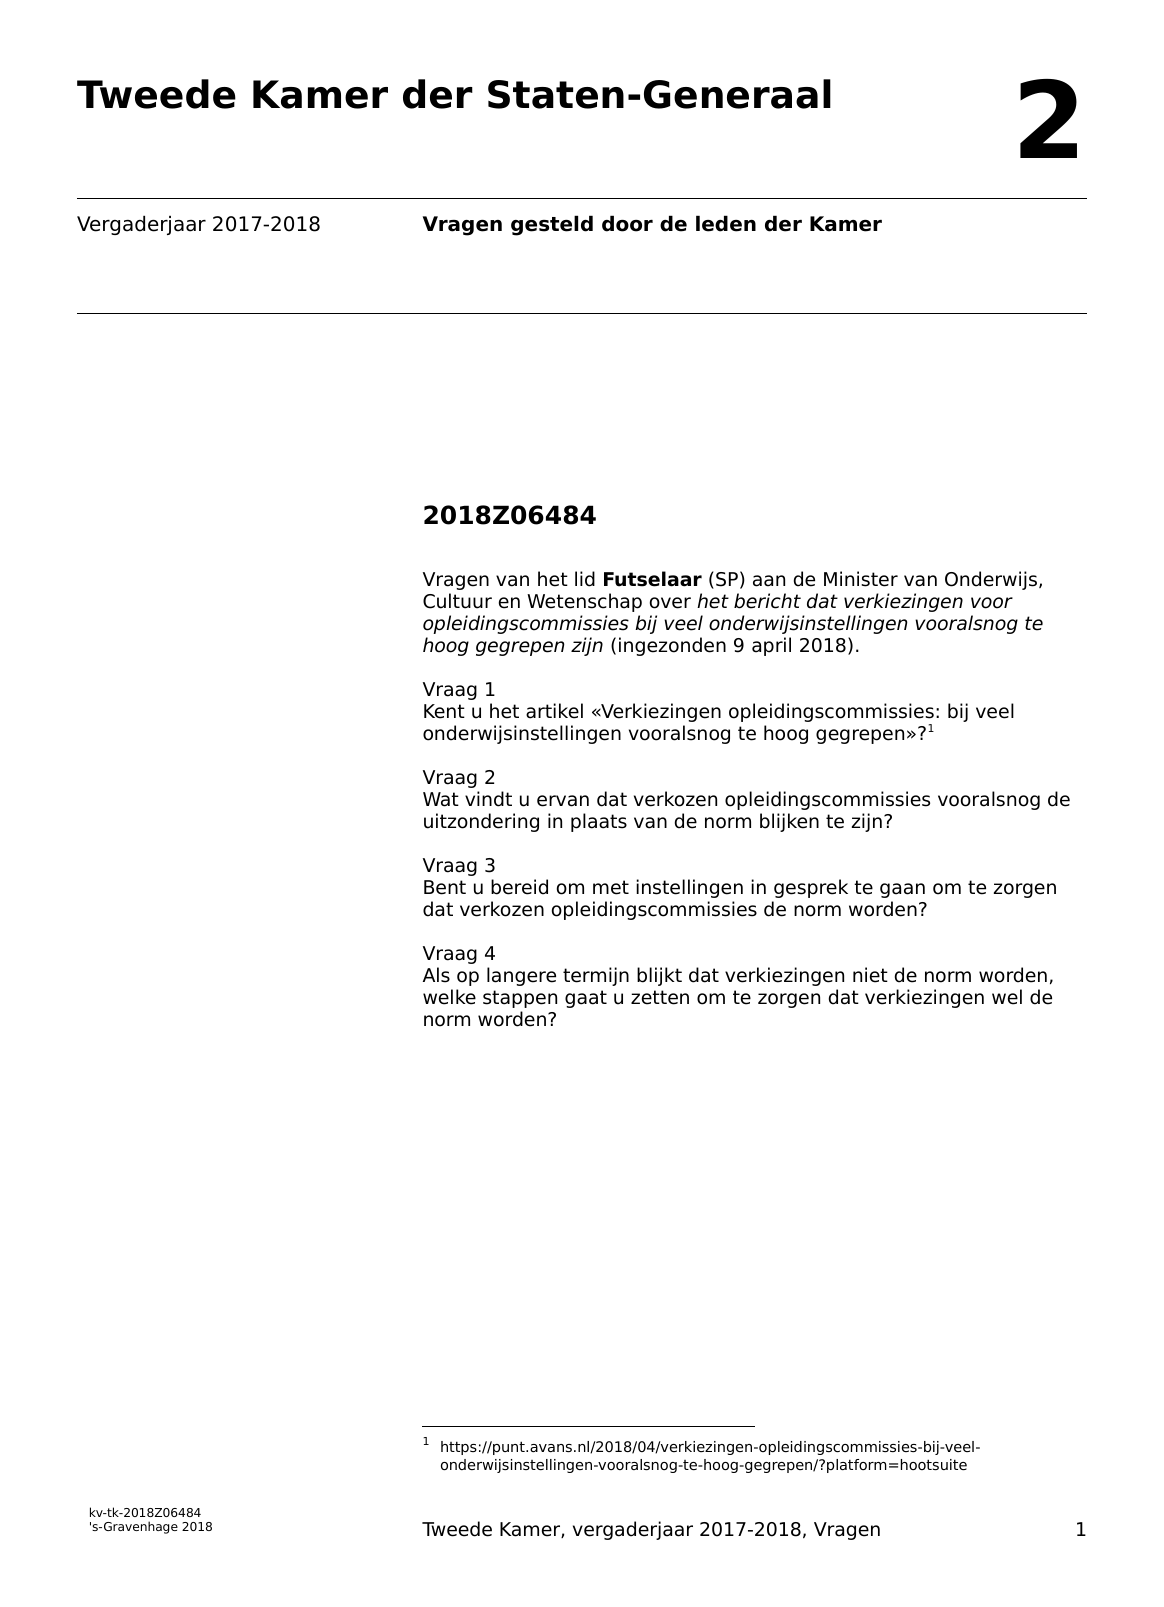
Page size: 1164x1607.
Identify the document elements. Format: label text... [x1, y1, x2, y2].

text https://punt.avans.nl/2018/04/verkiezingen-opleidingscommissies-bij-veel-onderwijsinstellingen-vooralsnog-te-hoog-gegrepen/?platform=hootsuite [422, 1435, 1087, 1474]
text Vraag 3 [422, 855, 1087, 877]
text Vragen van het lid Futselaar (SP) aan de Minister van Onderwijs, Cultuur en Wetenschap over het bericht dat verkiezingen voor opleidingscommissies bij veel onderwijsinstellingen vooralsnog te hoog gegrepen zijn (ingezonden 9 april 2018). [422, 569, 1087, 657]
text Bent u bereid om met instellingen in gesprek te gaan om te zorgen dat verkozen opleidingscommissies de norm worden? [422, 877, 1087, 921]
table_header 2 [886, 59, 1087, 198]
table_header Tweede Kamer der Staten-Generaal [77, 59, 886, 198]
text Wat vindt u ervan dat verkozen opleidingscommissies vooralsnog de uitzondering in plaats van de norm blijken te zijn? [422, 789, 1087, 833]
table_cell Vragen gesteld door de leden der Kamer [422, 199, 1087, 313]
text Kent u het artikel «Verkiezingen opleidingscommissies: bij veel onderwijsinstellingen vooralsnog te hoog gegrepen»? [422, 701, 1087, 745]
text Vraag 4 [422, 943, 1087, 965]
text 's-Gravenhage 2018 [88, 1520, 323, 1534]
text Vraag 2 [422, 767, 1087, 789]
text 2018Z06484 [422, 501, 1087, 531]
text Als op langere termijn blijkt dat verkiezingen niet de norm worden, welke stappen gaat u zetten om te zorgen dat verkiezingen wel de norm worden? [422, 965, 1087, 1031]
table_cell Vergaderjaar 2017-2018 [77, 199, 422, 313]
text Vraag 1 [422, 679, 1087, 701]
text kv-tk-2018Z06484 [88, 1506, 323, 1520]
